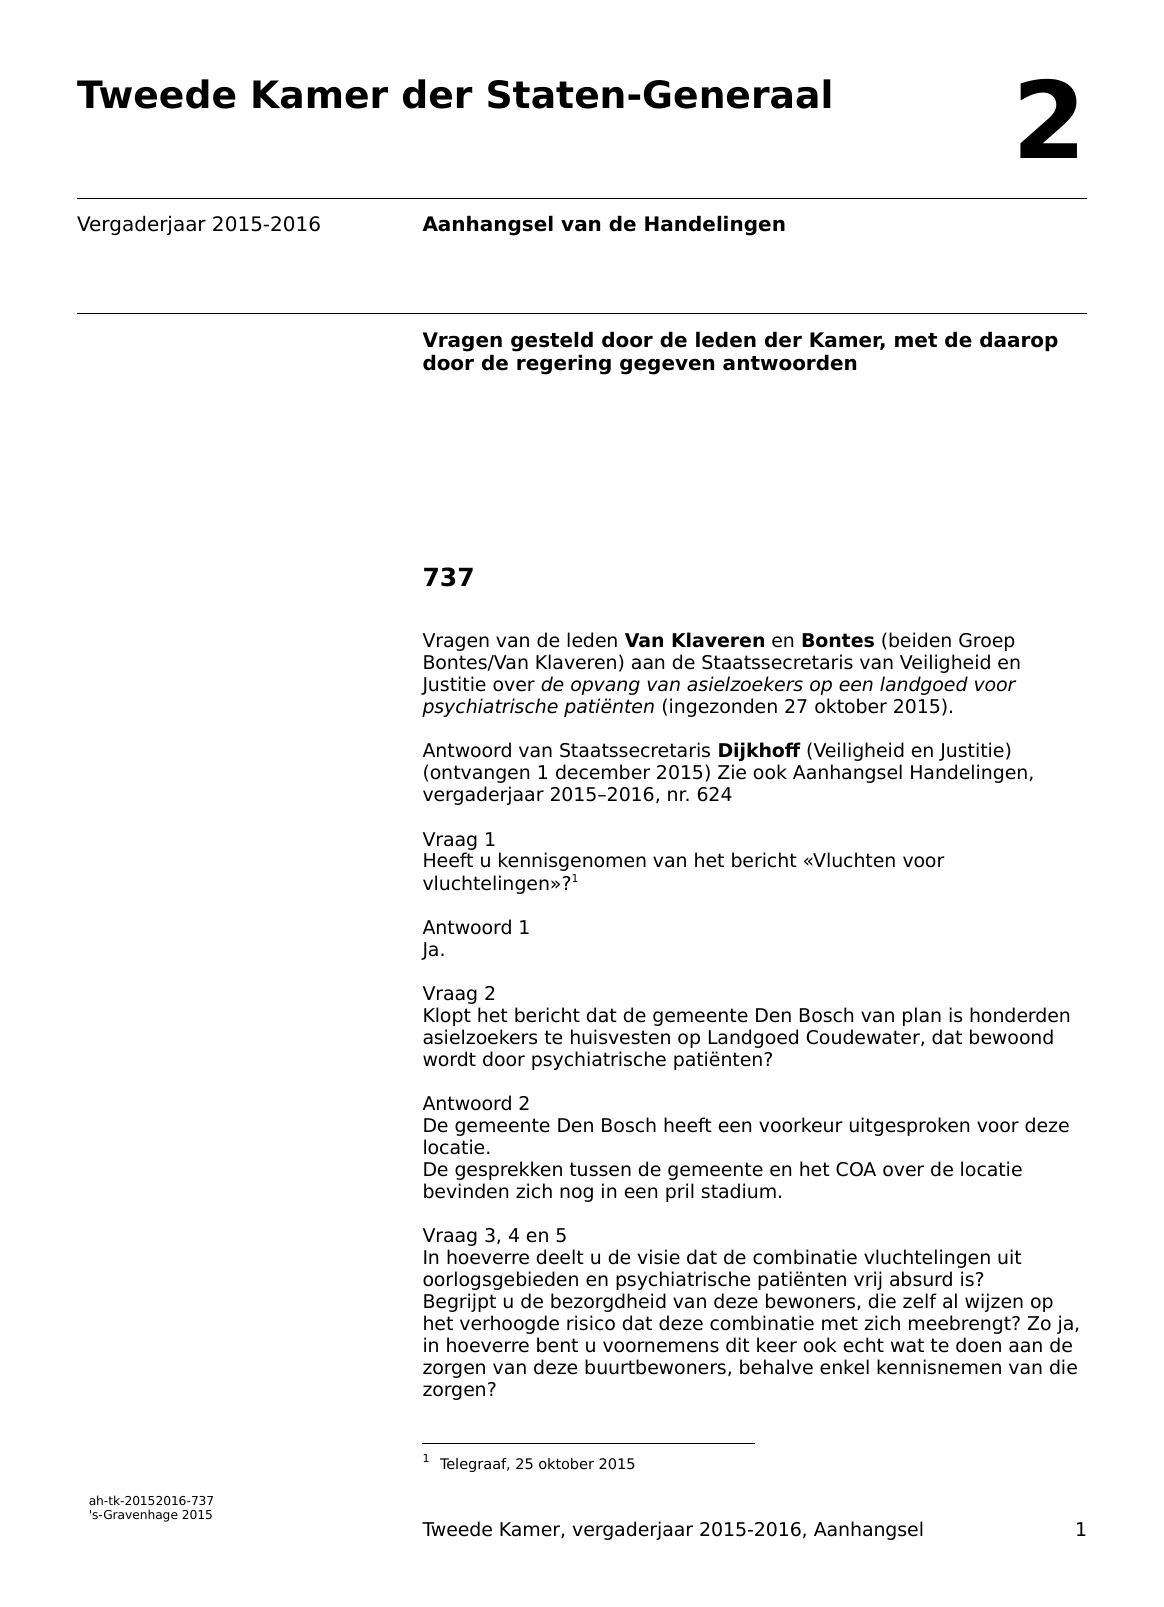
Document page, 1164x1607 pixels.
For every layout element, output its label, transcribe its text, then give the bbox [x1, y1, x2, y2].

text Vragen van de leden Van Klaveren en Bontes (beiden Groep Bontes/Van Klaveren) aan de Staatssecretaris van Veiligheid en Justitie over de opvang van asielzoekers op een landgoed voor psychiatrische patiënten (ingezonden 27 oktober 2015). [422, 630, 1087, 718]
table_cell Aanhangsel van de Handelingen [422, 199, 1087, 313]
text Vraag 3, 4 en 5 [422, 1225, 1087, 1247]
text Vraag 1 [422, 828, 1087, 850]
table_cell [77, 314, 422, 375]
table_header 2 [886, 59, 1087, 198]
text Telegraaf, 25 oktober 2015 [422, 1452, 1087, 1474]
text Vraag 2 [422, 983, 1087, 1005]
text Ja. [422, 938, 1087, 961]
text Begrijpt u de bezorgdheid van deze bewoners, die zelf al wijzen op het verhoogde risico dat deze combinatie met zich meebrengt? Zo ja, in hoeverre bent u voornemens dit keer ook echt wat te doen aan de zorgen van deze buurtbewoners, behalve enkel kennisnemen van die zorgen? [422, 1291, 1087, 1401]
text ah-tk-20152016-737 [88, 1494, 323, 1508]
text Antwoord van Staatssecretaris Dijkhoff (Veiligheid en Justitie) (ontvangen 1 december 2015) Zie ook Aanhangsel Handelingen, vergaderjaar 2015–2016, nr. 624 [422, 740, 1087, 806]
table_cell Vergaderjaar 2015-2016 [77, 199, 422, 313]
table_cell Vragen gesteld door de leden der Kamer, met de daarop door de regering gegeven antwoorden [422, 314, 1087, 375]
text Antwoord 1 [422, 917, 1087, 938]
text 737 [422, 563, 1087, 592]
text De gemeente Den Bosch heeft een voorkeur uitgesproken voor deze locatie. [422, 1115, 1087, 1159]
text 's-Gravenhage 2015 [88, 1508, 323, 1522]
text In hoeverre deelt u de visie dat de combinatie vluchtelingen uit oorlogsgebieden en psychiatrische patiënten vrij absurd is? [422, 1247, 1087, 1291]
text Heeft u kennisgenomen van het bericht «Vluchten voor vluchtelingen»? [422, 850, 1087, 894]
text De gesprekken tussen de gemeente en het COA over de locatie bevinden zich nog in een pril stadium. [422, 1159, 1087, 1203]
table_header Tweede Kamer der Staten-Generaal [77, 59, 886, 198]
text Klopt het bericht dat de gemeente Den Bosch van plan is honderden asielzoekers te huisvesten op Landgoed Coudewater, dat bewoond wordt door psychiatrische patiënten? [422, 1005, 1087, 1071]
text Antwoord 2 [422, 1093, 1087, 1115]
